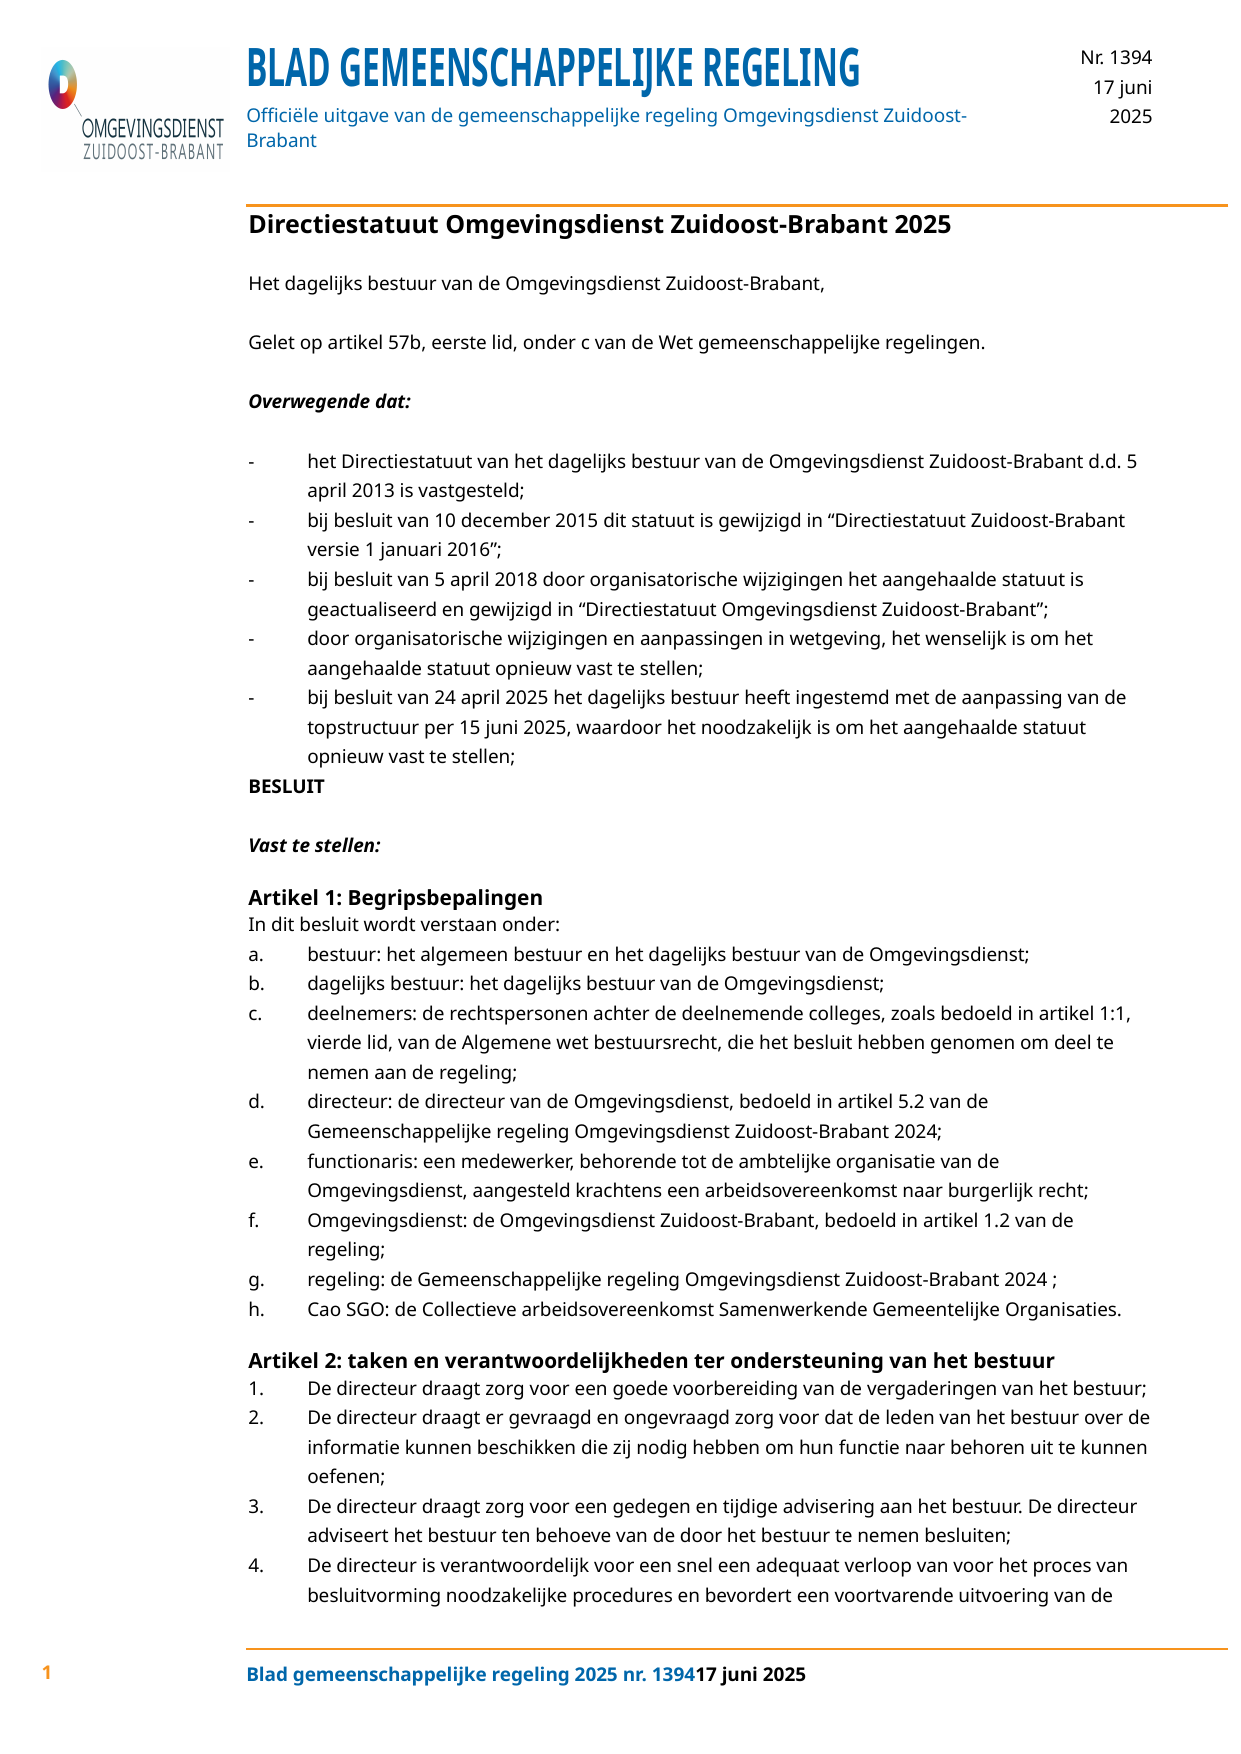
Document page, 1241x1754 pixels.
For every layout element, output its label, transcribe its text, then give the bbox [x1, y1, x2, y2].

text Vast te stellen: [248, 832, 1152, 858]
text Artikel 2: taken en verantwoordelijkheden ter ondersteuning van het bestuur [248, 1346, 1152, 1375]
picture [41, 47, 231, 172]
list bestuur: het algemeen bestuur en het dagelijks bestuur van de Omgevingsdienst; [248, 941, 1152, 967]
list door organisatorische wijzigingen en aanpassingen in wetgeving, het wenselijk is om het aangehaalde statuut opnieuw vast te stellen; [248, 625, 1152, 681]
text In dit besluit wordt verstaan onder: [248, 911, 1152, 937]
text BESLUIT [248, 773, 1152, 799]
list De directeur draagt zorg voor een gedegen en tijdige advisering aan het bestuur. De directeur adviseert het bestuur ten behoeve van de door het bestuur te nemen besluiten; [248, 1493, 1152, 1548]
list Cao SGO: de Collectieve arbeidsovereenkomst Samenwerkende Gemeentelijke Organisaties. [248, 1296, 1152, 1322]
list dagelijks bestuur: het dagelijks bestuur van de Omgevingsdienst; [248, 970, 1152, 996]
list Omgevingsdienst: de Omgevingsdienst Zuidoost-Brabant, bedoeld in artikel 1.2 van de regeling; [248, 1207, 1152, 1262]
list De directeur is verantwoordelijk voor een snel een adequaat verloop van voor het proces van besluitvorming noodzakelijke procedures en bevordert een voortvarende uitvoering van de [248, 1552, 1152, 1607]
text Overwegende dat: [248, 389, 1152, 414]
list deelnemers: de rechtspersonen achter de deelnemende colleges, zoals bedoeld in artikel 1:1, vierde lid, van de Algemene wet bestuursrecht, die het besluit hebben genomen om deel te nemen aan de regeling; [248, 1000, 1152, 1085]
text Artikel 1: Begripsbepalingen [248, 883, 1152, 911]
text Het dagelijks bestuur van de Omgevingsdienst Zuidoost-Brabant, [248, 270, 1152, 296]
list De directeur draagt er gevraagd en ongevraagd zorg voor dat de leden van het bestuur over de informatie kunnen beschikken die zij nodig hebben om hun functie naar behoren uit te kunnen oefenen; [248, 1404, 1152, 1489]
list bij besluit van 10 december 2015 dit statuut is gewijzigd in “Directiestatuut Zuidoost-Brabant versie 1 januari 2016”; [248, 507, 1152, 562]
list De directeur draagt zorg voor een goede voorbereiding van de vergaderingen van het bestuur; [248, 1375, 1152, 1400]
list functionaris: een medewerker, behorende tot de ambtelijke organisatie van de Omgevingsdienst, aangesteld krachtens een arbeidsovereenkomst naar burgerlijk recht; [248, 1148, 1152, 1203]
list bij besluit van 5 april 2018 door organisatorische wijzigingen het aangehaalde statuut is geactualiseerd en gewijzigd in “Directiestatuut Omgevingsdienst Zuidoost-Brabant”; [248, 566, 1152, 621]
list het Directiestatuut van het dagelijks bestuur van de Omgevingsdienst Zuidoost-Brabant d.d. 5 april 2013 is vastgesteld; [248, 448, 1152, 503]
text Directiestatuut Omgevingsdienst Zuidoost-Brabant 2025 [248, 207, 1152, 241]
text Gelet op artikel 57b, eerste lid, onder c van de Wet gemeenschappelijke regelingen. [248, 329, 1152, 355]
list bij besluit van 24 april 2025 het dagelijks bestuur heeft ingestemd met de aanpassing van de topstructuur per 15 juni 2025, waardoor het noodzakelijk is om het aangehaalde statuut opnieuw vast te stellen; [248, 684, 1152, 769]
list directeur: de directeur van de Omgevingsdienst, bedoeld in artikel 5.2 van de Gemeenschappelijke regeling Omgevingsdienst Zuidoost-Brabant 2024; [248, 1089, 1152, 1144]
list regeling: de Gemeenschappelijke regeling Omgevingsdienst Zuidoost-Brabant 2024 ; [248, 1266, 1152, 1292]
